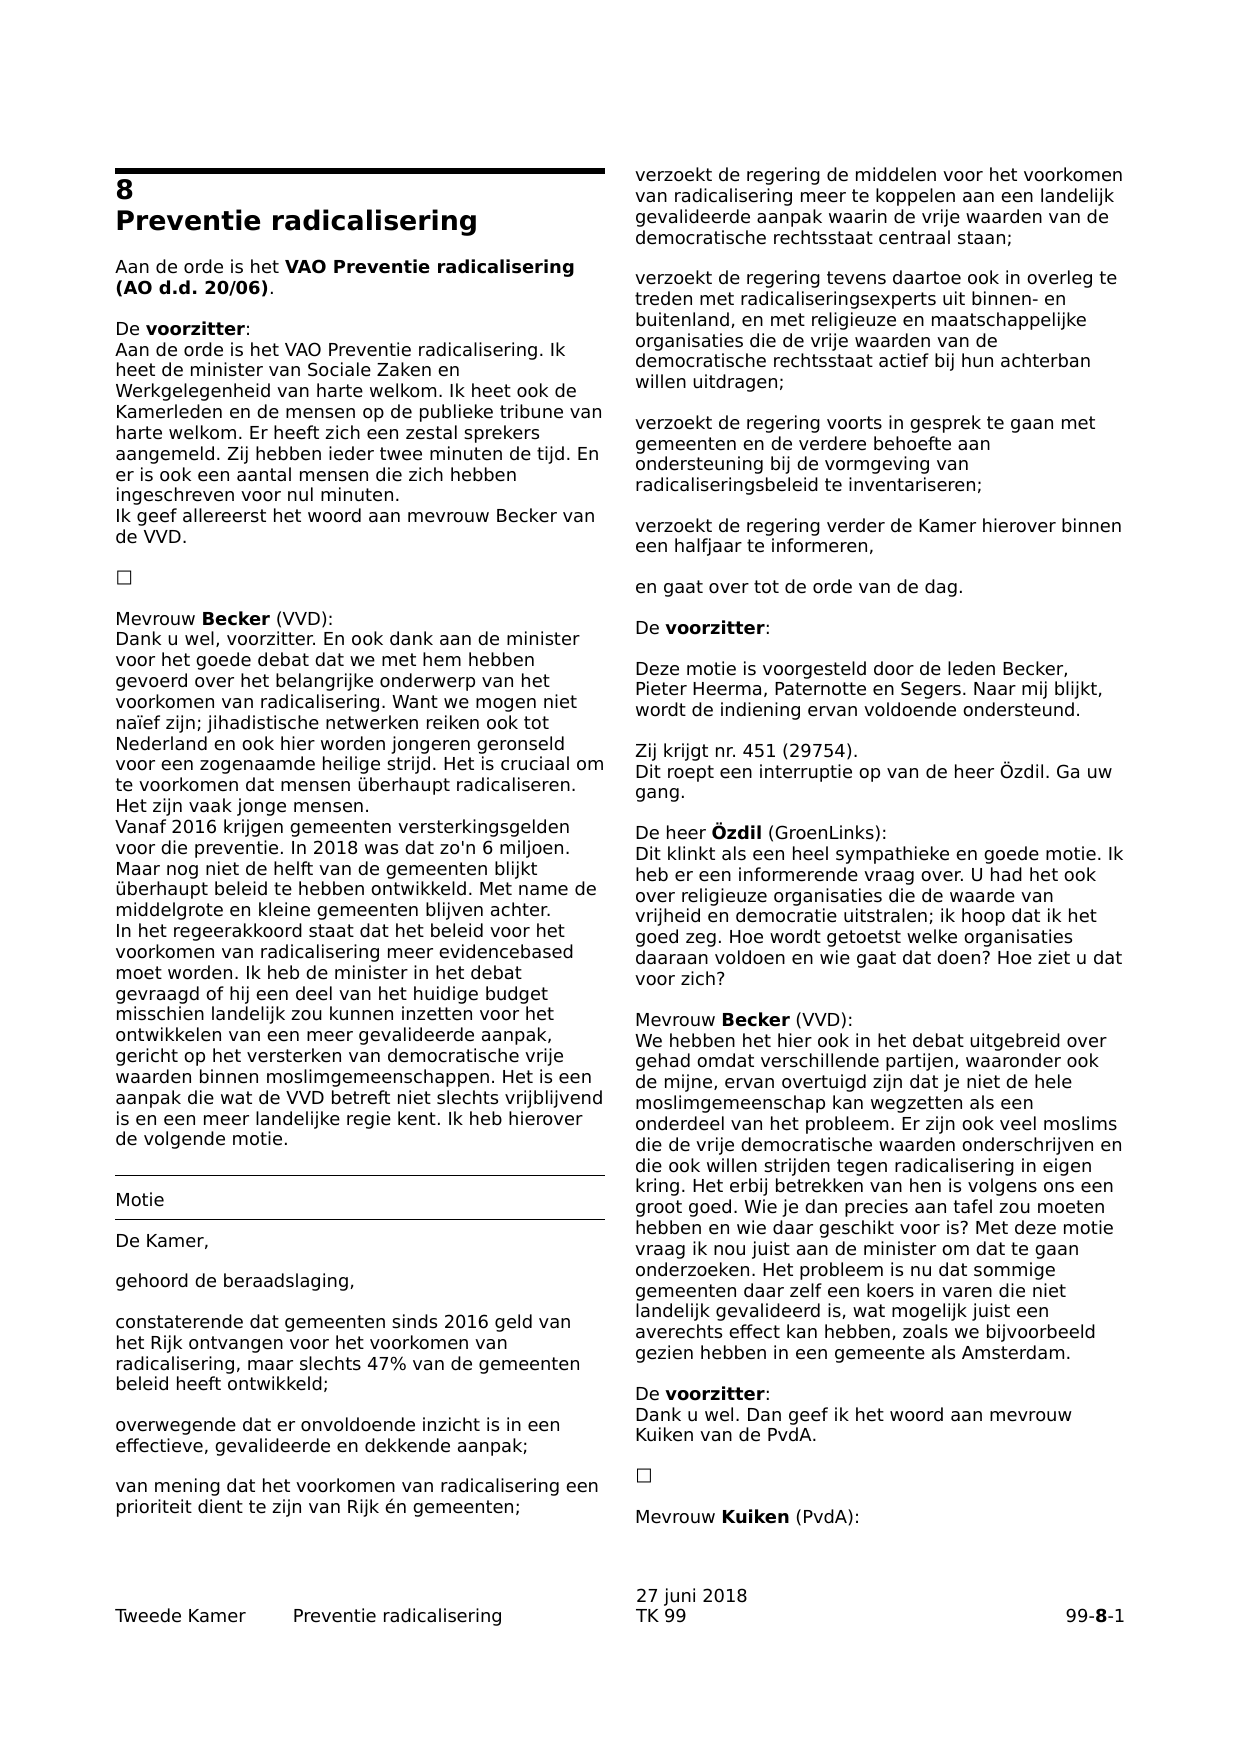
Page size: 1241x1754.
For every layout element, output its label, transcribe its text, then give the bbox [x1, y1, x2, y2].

text De voorzitter: [635, 618, 1125, 638]
title 8 Preventie radicalisering [115, 174, 605, 237]
text Mevrouw Kuiken (PvdA): [635, 1507, 1125, 1527]
text In het regeerakkoord staat dat het beleid voor het voorkomen van radicalisering meer evidencebased moet worden. Ik heb de minister in het debat gevraagd of hij een deel van het huidige budget misschien landelijk zou kunnen inzetten voor het ontwikkelen van een meer gevalideerde aanpak, gericht op het versterken van democratische vrije waarden binnen moslimgemeenschappen. Het is een aanpak die wat de VVD betreft niet slechts vrijblijvend is en een meer landelijke regie kent. Ik heb hierover de volgende motie. [115, 921, 605, 1150]
text De voorzitter: [635, 1384, 1125, 1404]
text Motie [115, 1190, 605, 1211]
text overwegende dat er onvoldoende inzicht is in een effectieve, gevalideerde en dekkende aanpak; [115, 1415, 605, 1456]
text We hebben het hier ook in het debat uitgebreid over gehad omdat verschillende partijen, waaronder ook de mijne, ervan overtuigd zijn dat je niet de hele moslimgemeenschap kan wegzetten als een onderdeel van het probleem. Er zijn ook veel moslims die de vrije democratische waarden onderschrijven en die ook willen strijden tegen radicalisering in eigen kring. Het erbij betrekken van hen is volgens ons een groot goed. Wie je dan precies aan tafel zou moeten hebben en wie daar geschikt voor is? Met deze motie vraag ik nou juist aan de minister om dat te gaan onderzoeken. Het probleem is nu dat sommige gemeenten daar zelf een koers in varen die niet landelijk gevalideerd is, wat mogelijk juist een averechts effect kan hebben, zoals we bijvoorbeeld gezien hebben in een gemeente als Amsterdam. [635, 1030, 1125, 1364]
text Aan de orde is het VAO Preventie radicalisering (AO d.d. 20/06). [115, 257, 605, 298]
text Mevrouw Becker (VVD): [635, 1009, 1125, 1030]
text Dank u wel, voorzitter. En ook dank aan de minister voor het goede debat dat we met hem hebben gevoerd over het belangrijke onderwerp van het voorkomen van radicalisering. Want we mogen niet naïef zijn; jihadistische netwerken reiken ook tot Nederland en ook hier worden jongeren geronseld voor een zogenaamde heilige strijd. Het is cruciaal om te voorkomen dat mensen überhaupt radicaliseren. Het zijn vaak jonge mensen. [115, 629, 605, 817]
text verzoekt de regering verder de Kamer hierover binnen een halfjaar te informeren, [635, 516, 1125, 557]
text Aan de orde is het VAO Preventie radicalisering. Ik heet de minister van Sociale Zaken en Werkgelegenheid van harte welkom. Ik heet ook de Kamerleden en de mensen op de publieke tribune van harte welkom. Er heeft zich een zestal sprekers aangemeld. Zij hebben ieder twee minuten de tijd. En er is ook een aantal mensen die zich hebben ingeschreven voor nul minuten. [115, 339, 605, 506]
text constaterende dat gemeenten sinds 2016 geld van het Rijk ontvangen voor het voorkomen van radicalisering, maar slechts 47% van de gemeenten beleid heeft ontwikkeld; [115, 1312, 605, 1395]
text Deze motie is voorgesteld door de leden Becker, Pieter Heerma, Paternotte en Segers. Naar mij blijkt, wordt de indiening ervan voldoende ondersteund. [635, 658, 1125, 721]
text Ik geef allereerst het woord aan mevrouw Becker van de VVD. [115, 506, 605, 548]
text Mevrouw Becker (VVD): [115, 608, 605, 629]
text ⬜ [635, 1466, 1125, 1487]
text Dit klinkt als een heel sympathieke en goede motie. Ik heb er een informerende vraag over. U had het ook over religieuze organisaties die de waarde van vrijheid en democratie uitstralen; ik hoop dat ik het goed zeg. Hoe wordt getoetst welke organisaties daaraan voldoen en wie gaat dat doen? Hoe ziet u dat voor zich? [635, 844, 1125, 989]
text De voorzitter: [115, 318, 605, 339]
text verzoekt de regering voorts in gesprek te gaan met gemeenten en de verdere behoefte aan ondersteuning bij de vormgeving van radicaliseringsbeleid te inventariseren; [635, 413, 1125, 496]
text Dit roept een interruptie op van de heer Özdil. Ga uw gang. [635, 761, 1125, 803]
text Dank u wel. Dan geef ik het woord aan mevrouw Kuiken van de PvdA. [635, 1404, 1125, 1446]
text gehoord de beraadslaging, [115, 1271, 605, 1292]
text ⬜ [115, 568, 605, 588]
text van mening dat het voorkomen van radicalisering een prioriteit dient te zijn van Rijk én gemeenten; [115, 1476, 605, 1518]
text Vanaf 2016 krijgen gemeenten versterkingsgelden voor die preventie. In 2018 was dat zo'n 6 miljoen. Maar nog niet de helft van de gemeenten blijkt überhaupt beleid te hebben ontwikkeld. Met name de middelgrote en kleine gemeenten blijven achter. [115, 817, 605, 921]
text Zij krijgt nr. 451 (29754). [635, 741, 1125, 761]
text De heer Özdil (GroenLinks): [635, 823, 1125, 844]
text verzoekt de regering de middelen voor het voorkomen van radicalisering meer te koppelen aan een landelijk gevalideerde aanpak waarin de vrije waarden van de democratische rechtsstaat centraal staan; [635, 165, 1125, 248]
text en gaat over tot de orde van de dag. [635, 577, 1125, 598]
text De Kamer, [115, 1231, 605, 1251]
text verzoekt de regering tevens daartoe ook in overleg te treden met radicaliseringsexperts uit binnen- en buitenland, en met religieuze en maatschappelijke organisaties die de vrije waarden van de democratische rechtsstaat actief bij hun achterban willen uitdragen; [635, 268, 1125, 393]
